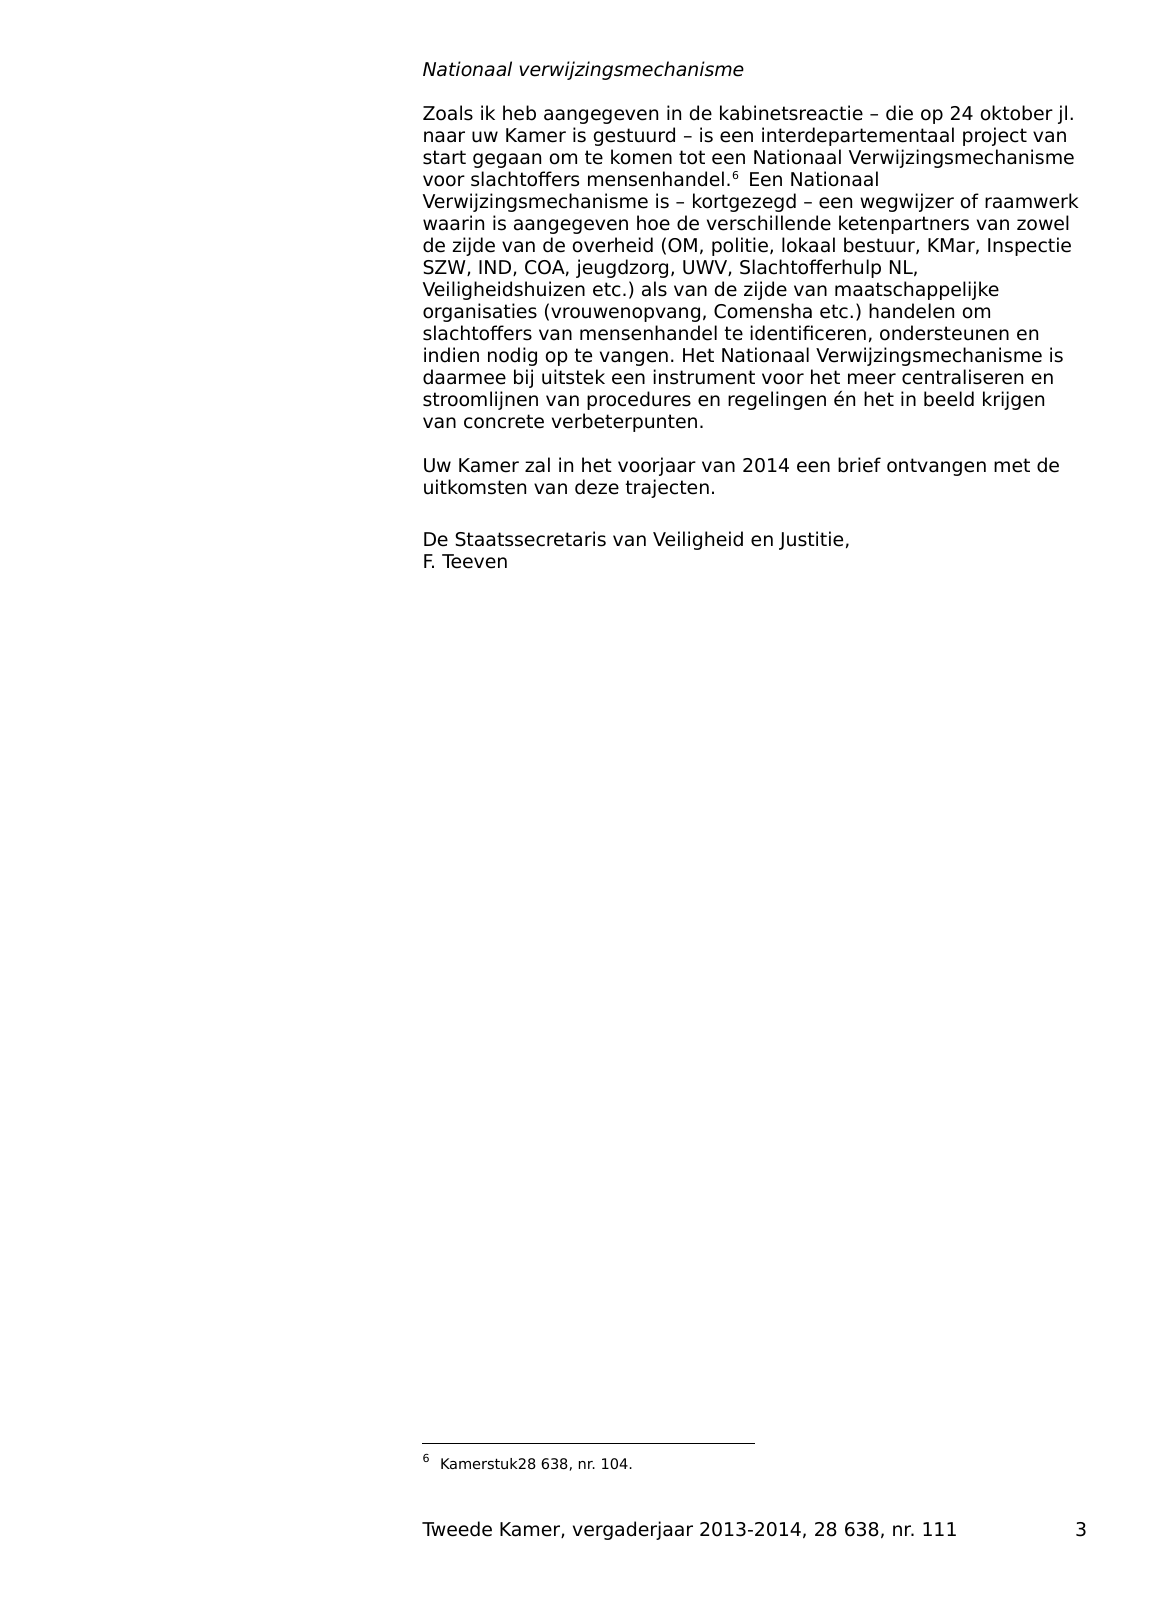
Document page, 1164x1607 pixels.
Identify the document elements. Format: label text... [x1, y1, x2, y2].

subtitle Nationaal verwijzingsmechanisme [422, 59, 1087, 81]
text De Staatssecretaris van Veiligheid en Justitie, F. Teeven [422, 529, 1087, 573]
text Uw Kamer zal in het voorjaar van 2014 een brief ontvangen met de uitkomsten van deze trajecten. [422, 455, 1087, 499]
text Kamerstuk28 638, nr. 104. [422, 1452, 1087, 1474]
text Zoals ik heb aangegeven in de kabinetsreactie – die op 24 oktober jl. naar uw Kamer is gestuurd – is een interdepartementaal project van start gegaan om te komen tot een Nationaal Verwijzingsmechanisme voor slachtoffers mensenhandel. Een Nationaal Verwijzingsmechanisme is – kortgezegd – een wegwijzer of raamwerk waarin is aangegeven hoe de verschillende ketenpartners van zowel de zijde van de overheid (OM, politie, lokaal bestuur, KMar, Inspectie SZW, IND, COA, jeugdzorg, UWV, Slachtofferhulp NL, Veiligheidshuizen etc.) als van de zijde van maatschappelijke organisaties (vrouwenopvang, Comensha etc.) handelen om slachtoffers van mensenhandel te identificeren, ondersteunen en indien nodig op te vangen. Het Nationaal Verwijzingsmechanisme is daarmee bij uitstek een instrument voor het meer centraliseren en stroomlijnen van procedures en regelingen én het in beeld krijgen van concrete verbeterpunten. [422, 103, 1087, 433]
